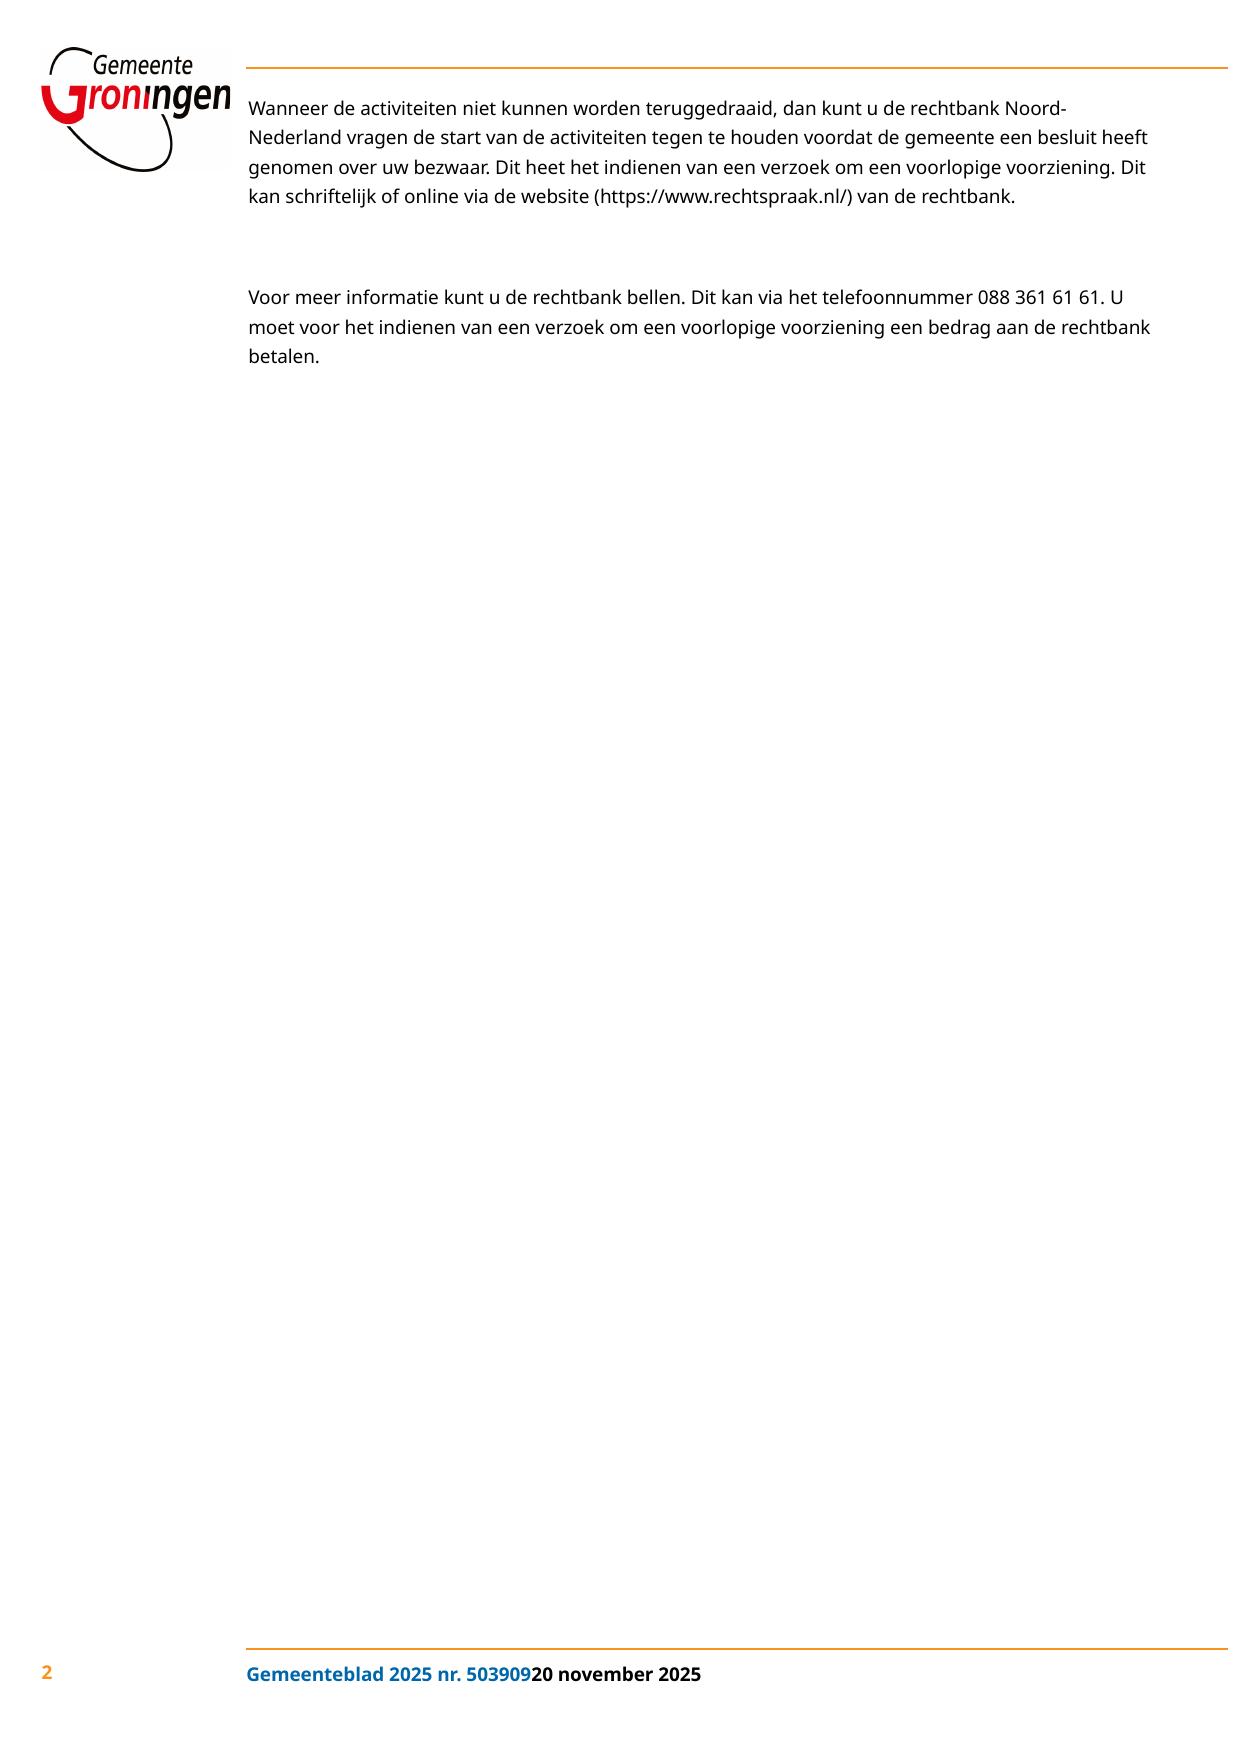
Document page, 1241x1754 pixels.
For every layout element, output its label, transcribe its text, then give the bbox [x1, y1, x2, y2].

picture [41, 47, 231, 172]
text Wanneer de activiteiten niet kunnen worden teruggedraaid, dan kunt u de rechtbank Noord-Nederland vragen de start van de activiteiten tegen te houden voordat de gemeente een besluit heeft genomen over uw bezwaar. Dit heet het indienen van een verzoek om een voorlopige voorziening. Dit kan schriftelijk of online via de website (https://www.rechtspraak.nl/) van de rechtbank. [248, 95, 1152, 209]
text Voor meer informatie kunt u de rechtbank bellen. Dit kan via het telefoonnummer 088 361 61 61. U moet voor het indienen van een verzoek om een voorlopige voorziening een bedrag aan de rechtbank betalen. [248, 284, 1152, 369]
